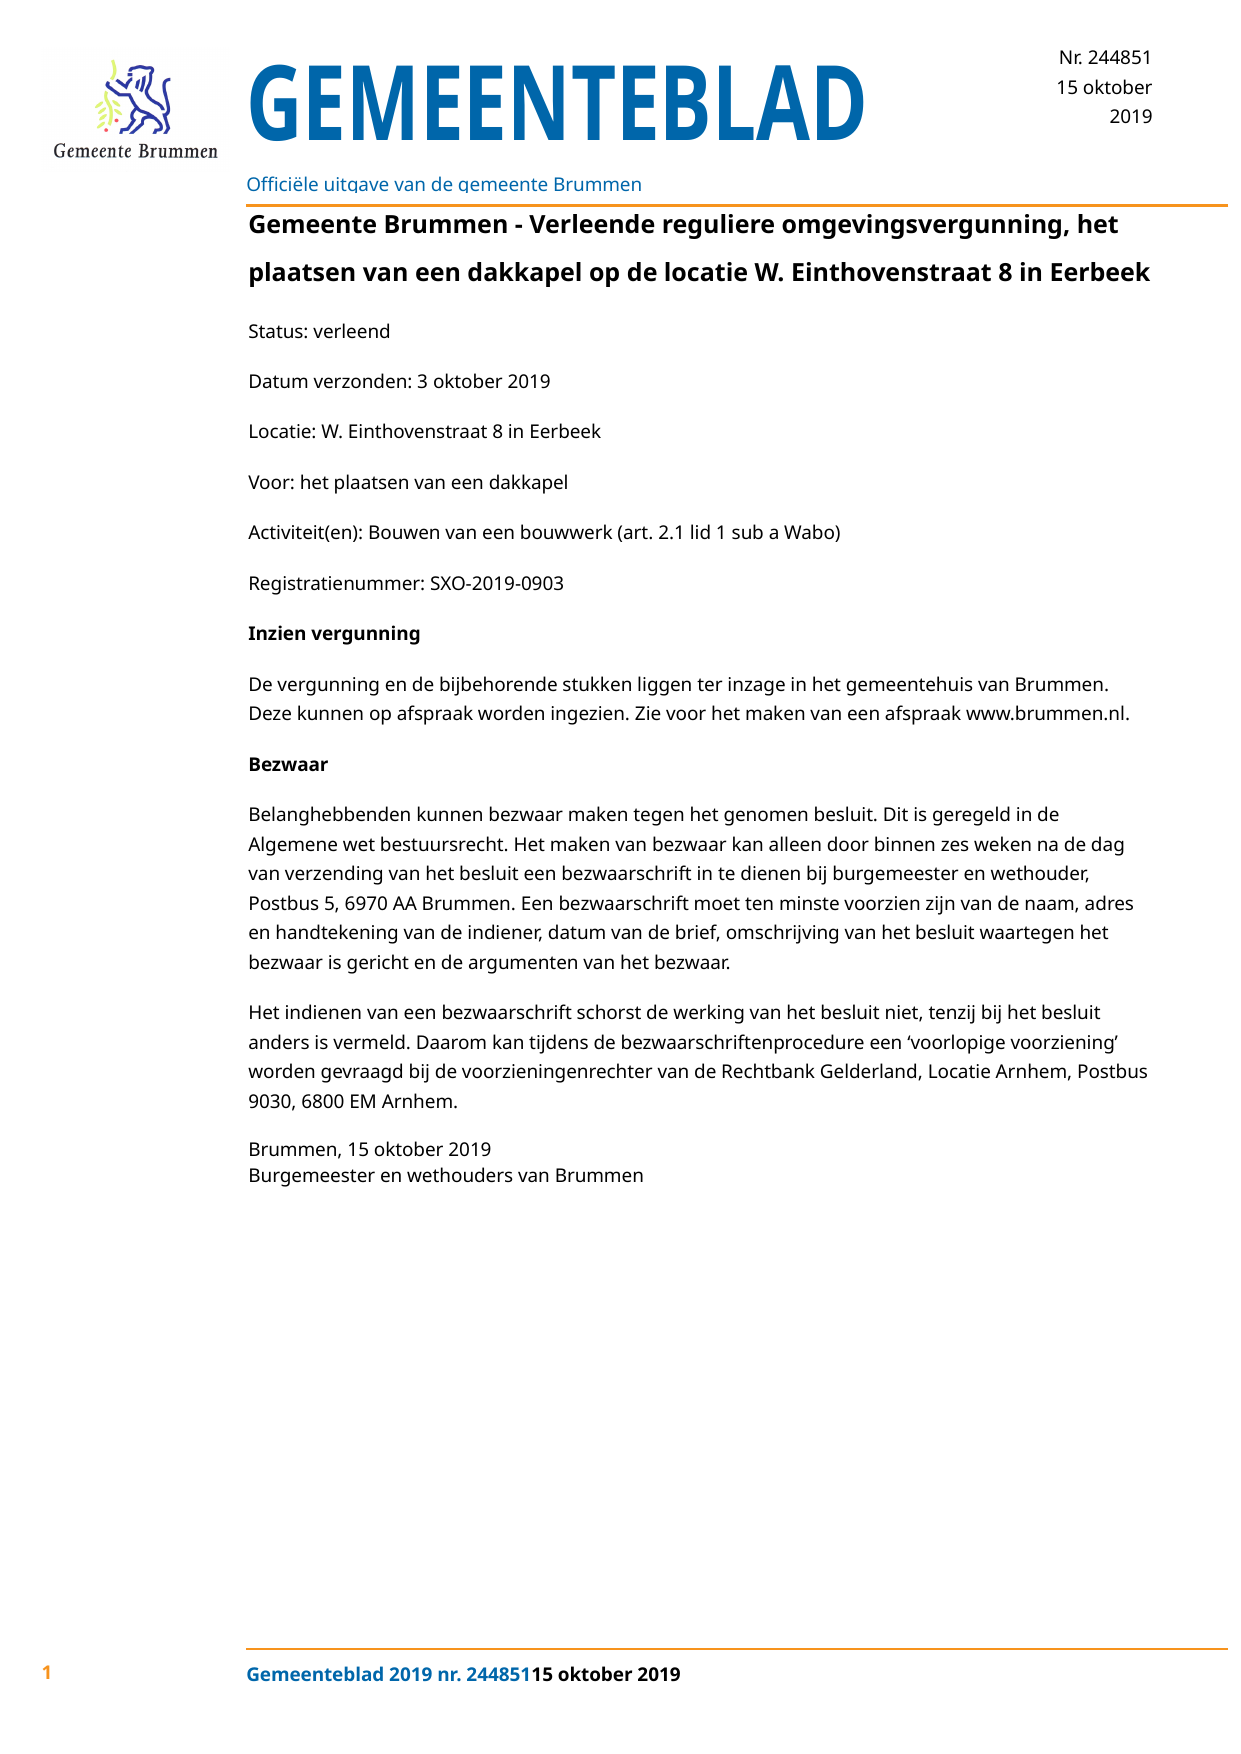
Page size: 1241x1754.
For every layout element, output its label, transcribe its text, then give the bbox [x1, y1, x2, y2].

text Brummen, 15 oktober 2019 [248, 1136, 1152, 1162]
text Belanghebbenden kunnen bezwaar maken tegen het genomen besluit. Dit is geregeld in de Algemene wet bestuursrecht. Het maken van bezwaar kan alleen door binnen zes weken na de dag van verzending van het besluit een bezwaarschrift in te dienen bij burgemeester en wethouder, Postbus 5, 6970 AA Brummen. Een bezwaarschrift moet ten minste voorzien zijn van de naam, adres en handtekening van de indiener, datum van de brief, omschrijving van het besluit waartegen het bezwaar is gericht en de argumenten van het bezwaar. [248, 801, 1152, 975]
text Burgemeester en wethouders van Brummen [248, 1162, 1152, 1188]
picture [41, 47, 231, 172]
text Datum verzonden: 3 oktober 2019 [248, 368, 1152, 394]
text Voor: het plaatsen van een dakkapel [248, 469, 1152, 495]
text Status: verleend [248, 318, 1152, 344]
text Inzien vergunning [248, 620, 1152, 646]
text Locatie: W. Einthovenstraat 8 in Eerbeek [248, 419, 1152, 444]
text Het indienen van een bezwaarschrift schorst de werking van het besluit niet, tenzij bij het besluit anders is vermeld. Daarom kan tijdens de bezwaarschriftenprocedure een ‘voorlopige voorziening’ worden gevraagd bij de voorzieningenrechter van de Rechtbank Gelderland, Locatie Arnhem, Postbus 9030, 6800 EM Arnhem. [248, 999, 1152, 1114]
text Registratienummer: SXO-2019-0903 [248, 570, 1152, 596]
text Activiteit(en): Bouwen van een bouwwerk (art. 2.1 lid 1 sub a Wabo) [248, 519, 1152, 545]
text De vergunning en de bijbehorende stukken liggen ter inzage in het gemeentehuis van Brummen. Deze kunnen op afspraak worden ingezien. Zie voor het maken van een afspraak www.brummen.nl. [248, 671, 1152, 726]
text Gemeente Brummen - Verleende reguliere omgevingsvergunning, het plaatsen van een dakkapel op de locatie W. Einthovenstraat 8 in Eerbeek [248, 207, 1152, 288]
text Bezwaar [248, 751, 1152, 777]
